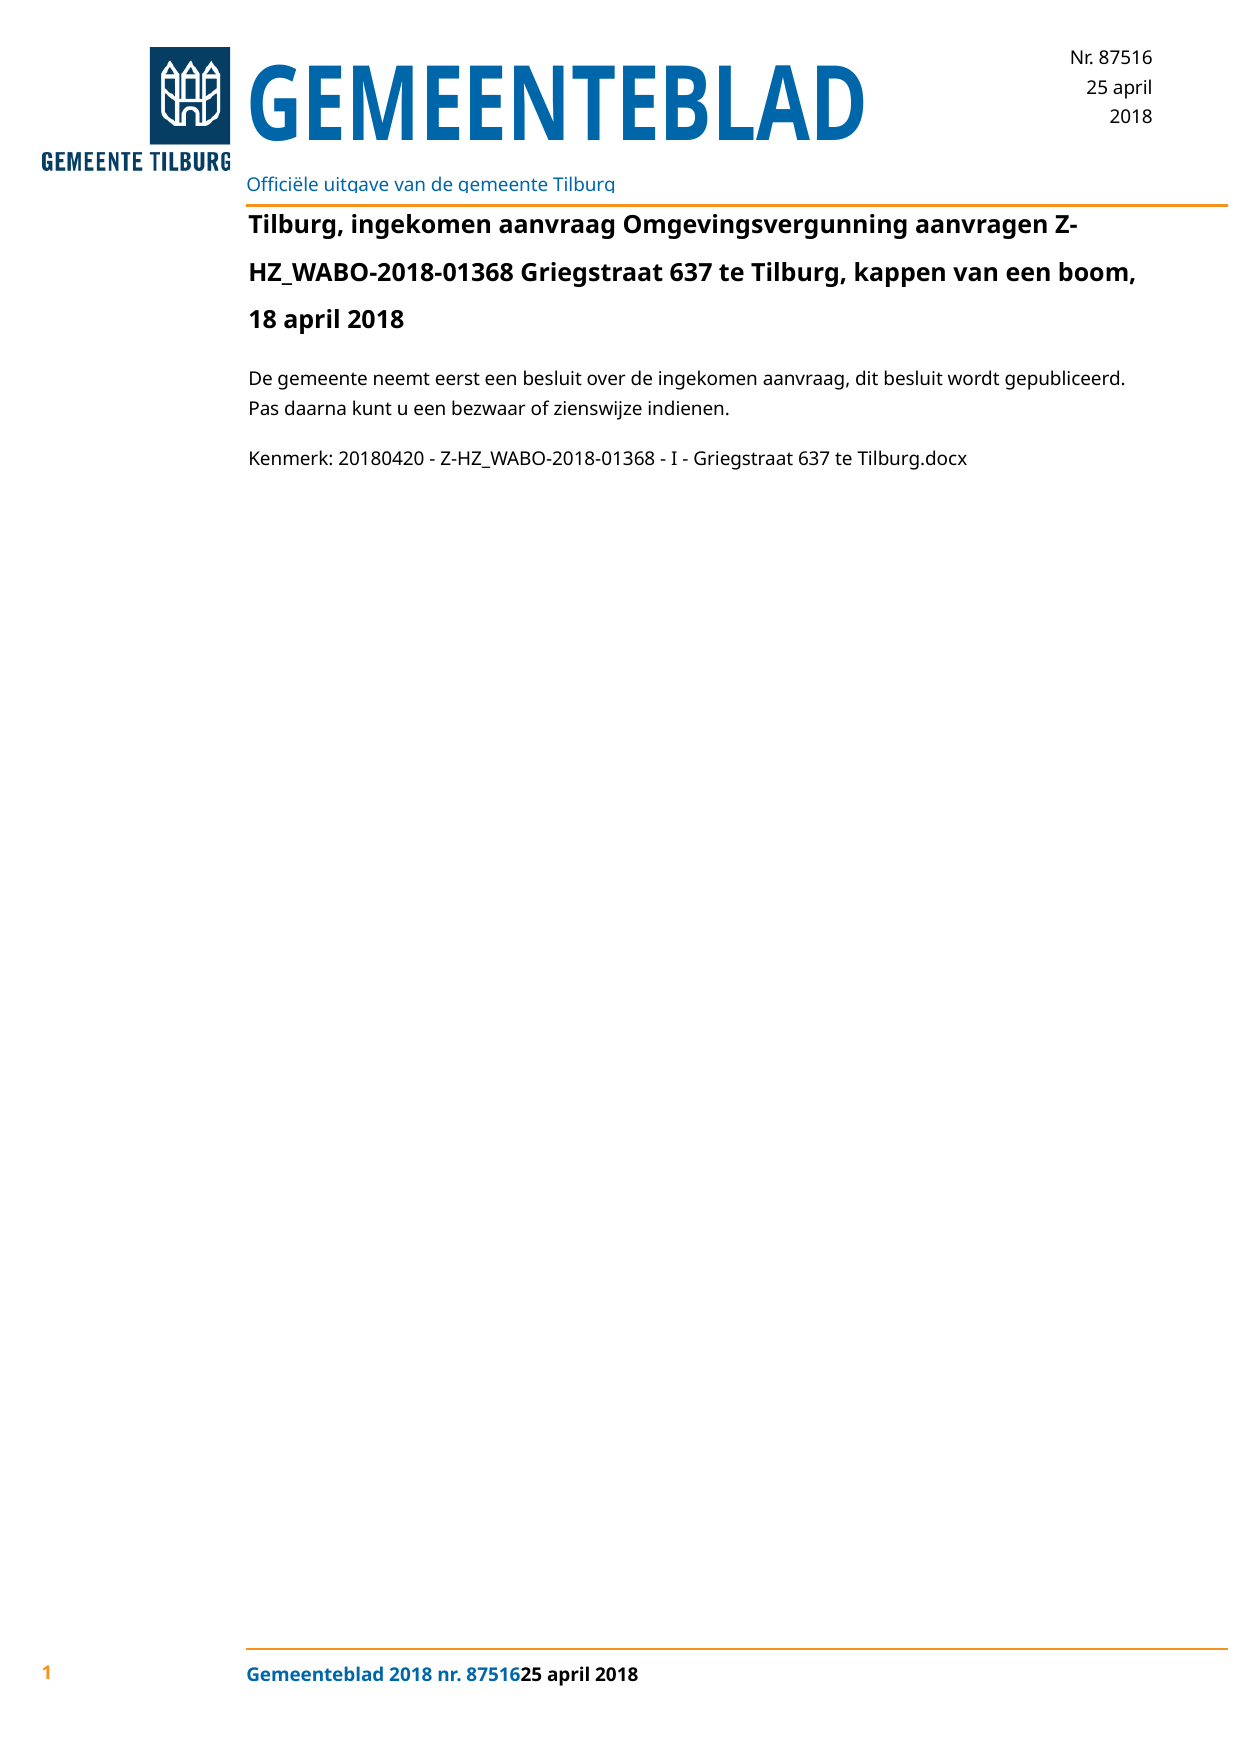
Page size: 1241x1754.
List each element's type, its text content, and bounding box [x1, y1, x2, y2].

text Kenmerk: 20180420 - Z-HZ_WABO-2018-01368 - I - Griegstraat 637 te Tilburg.docx [248, 446, 1152, 471]
text De gemeente neemt eerst een besluit over de ingekomen aanvraag, dit besluit wordt gepubliceerd. Pas daarna kunt u een bezwaar of zienswijze indienen. [248, 366, 1152, 421]
text Tilburg, ingekomen aanvraag Omgevingsvergunning aanvragen Z-HZ_WABO-2018-01368 Griegstraat 637 te Tilburg, kappen van een boom, 18 april 2018 [248, 207, 1152, 336]
picture [41, 47, 231, 172]
